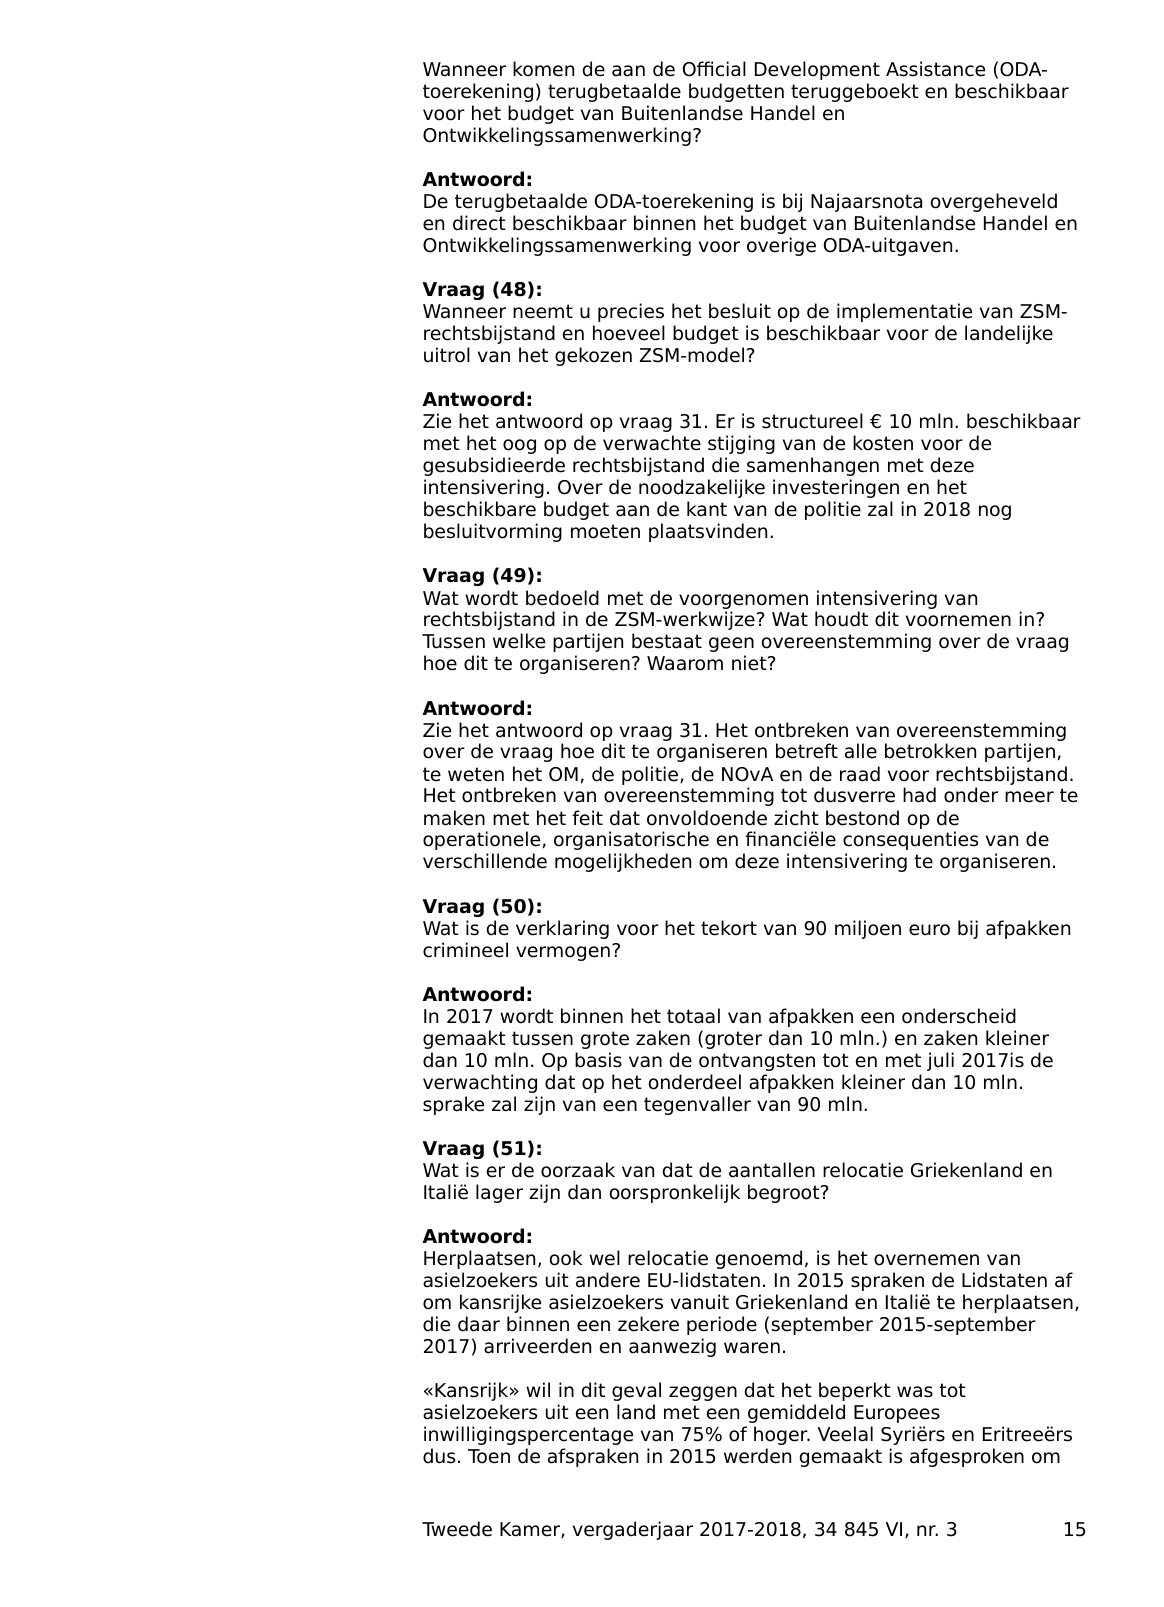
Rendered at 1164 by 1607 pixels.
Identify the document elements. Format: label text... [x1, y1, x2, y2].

text Wanneer komen de aan de Official Development Assistance (ODA-toerekening) terugbetaalde budgetten teruggeboekt en beschikbaar voor het budget van Buitenlandse Handel en Ontwikkelingssamenwerking? [422, 59, 1087, 147]
text In 2017 wordt binnen het totaal van afpakken een onderscheid gemaakt tussen grote zaken (groter dan 10 mln.) en zaken kleiner dan 10 mln. Op basis van de ontvangsten tot en met juli 2017is de verwachting dat op het onderdeel afpakken kleiner dan 10 mln. sprake zal zijn van een tegenvaller van 90 mln. [422, 1006, 1087, 1116]
text Herplaatsen, ook wel relocatie genoemd, is het overnemen van asielzoekers uit andere EU-lidstaten. In 2015 spraken de Lidstaten af om kansrijke asielzoekers vanuit Griekenland en Italië te herplaatsen, die daar binnen een zekere periode (september 2015-september 2017) arriveerden en aanwezig waren. [422, 1248, 1087, 1358]
text Antwoord: [422, 1226, 1087, 1248]
text Antwoord: [422, 169, 1087, 191]
text Vraag (49): [422, 565, 1087, 587]
text Zie het antwoord op vraag 31. Er is structureel € 10 mln. beschikbaar met het oog op de verwachte stijging van de kosten voor de gesubsidieerde rechtsbijstand die samenhangen met deze intensivering. Over de noodzakelijke investeringen en het beschikbare budget aan de kant van de politie zal in 2018 nog besluitvorming moeten plaatsvinden. [422, 411, 1087, 543]
text Antwoord: [422, 389, 1087, 411]
text Antwoord: [422, 984, 1087, 1006]
text «Kansrijk» wil in dit geval zeggen dat het beperkt was tot asielzoekers uit een land met een gemiddeld Europees inwilligingspercentage van 75% of hoger. Veelal Syriërs en Eritreeërs dus. Toen de afspraken in 2015 werden gemaakt is afgesproken om [422, 1380, 1087, 1468]
text Wat is de verklaring voor het tekort van 90 miljoen euro bij afpakken crimineel vermogen? [422, 917, 1087, 961]
text Vraag (48): [422, 279, 1087, 301]
text Vraag (51): [422, 1138, 1087, 1160]
text Antwoord: [422, 697, 1087, 719]
text Vraag (50): [422, 896, 1087, 917]
text De terugbetaalde ODA-toerekening is bij Najaarsnota overgeheveld en direct beschikbaar binnen het budget van Buitenlandse Handel en Ontwikkelingssamenwerking voor overige ODA-uitgaven. [422, 191, 1087, 257]
text Wanneer neemt u precies het besluit op de implementatie van ZSM-rechtsbijstand en hoeveel budget is beschikbaar voor de landelijke uitrol van het gekozen ZSM-model? [422, 301, 1087, 367]
text Zie het antwoord op vraag 31. Het ontbreken van overeenstemming over de vraag hoe dit te organiseren betreft alle betrokken partijen, te weten het OM, de politie, de NOvA en de raad voor rechtsbijstand. Het ontbreken van overeenstemming tot dusverre had onder meer te maken met het feit dat onvoldoende zicht bestond op de operationele, organisatorische en financiële consequenties van de verschillende mogelijkheden om deze intensivering te organiseren. [422, 719, 1087, 873]
text Wat is er de oorzaak van dat de aantallen relocatie Griekenland en Italië lager zijn dan oorspronkelijk begroot? [422, 1160, 1087, 1204]
text Wat wordt bedoeld met de voorgenomen intensivering van rechtsbijstand in de ZSM-werkwijze? Wat houdt dit voornemen in? Tussen welke partijen bestaat geen overeenstemming over de vraag hoe dit te organiseren? Waarom niet? [422, 587, 1087, 675]
